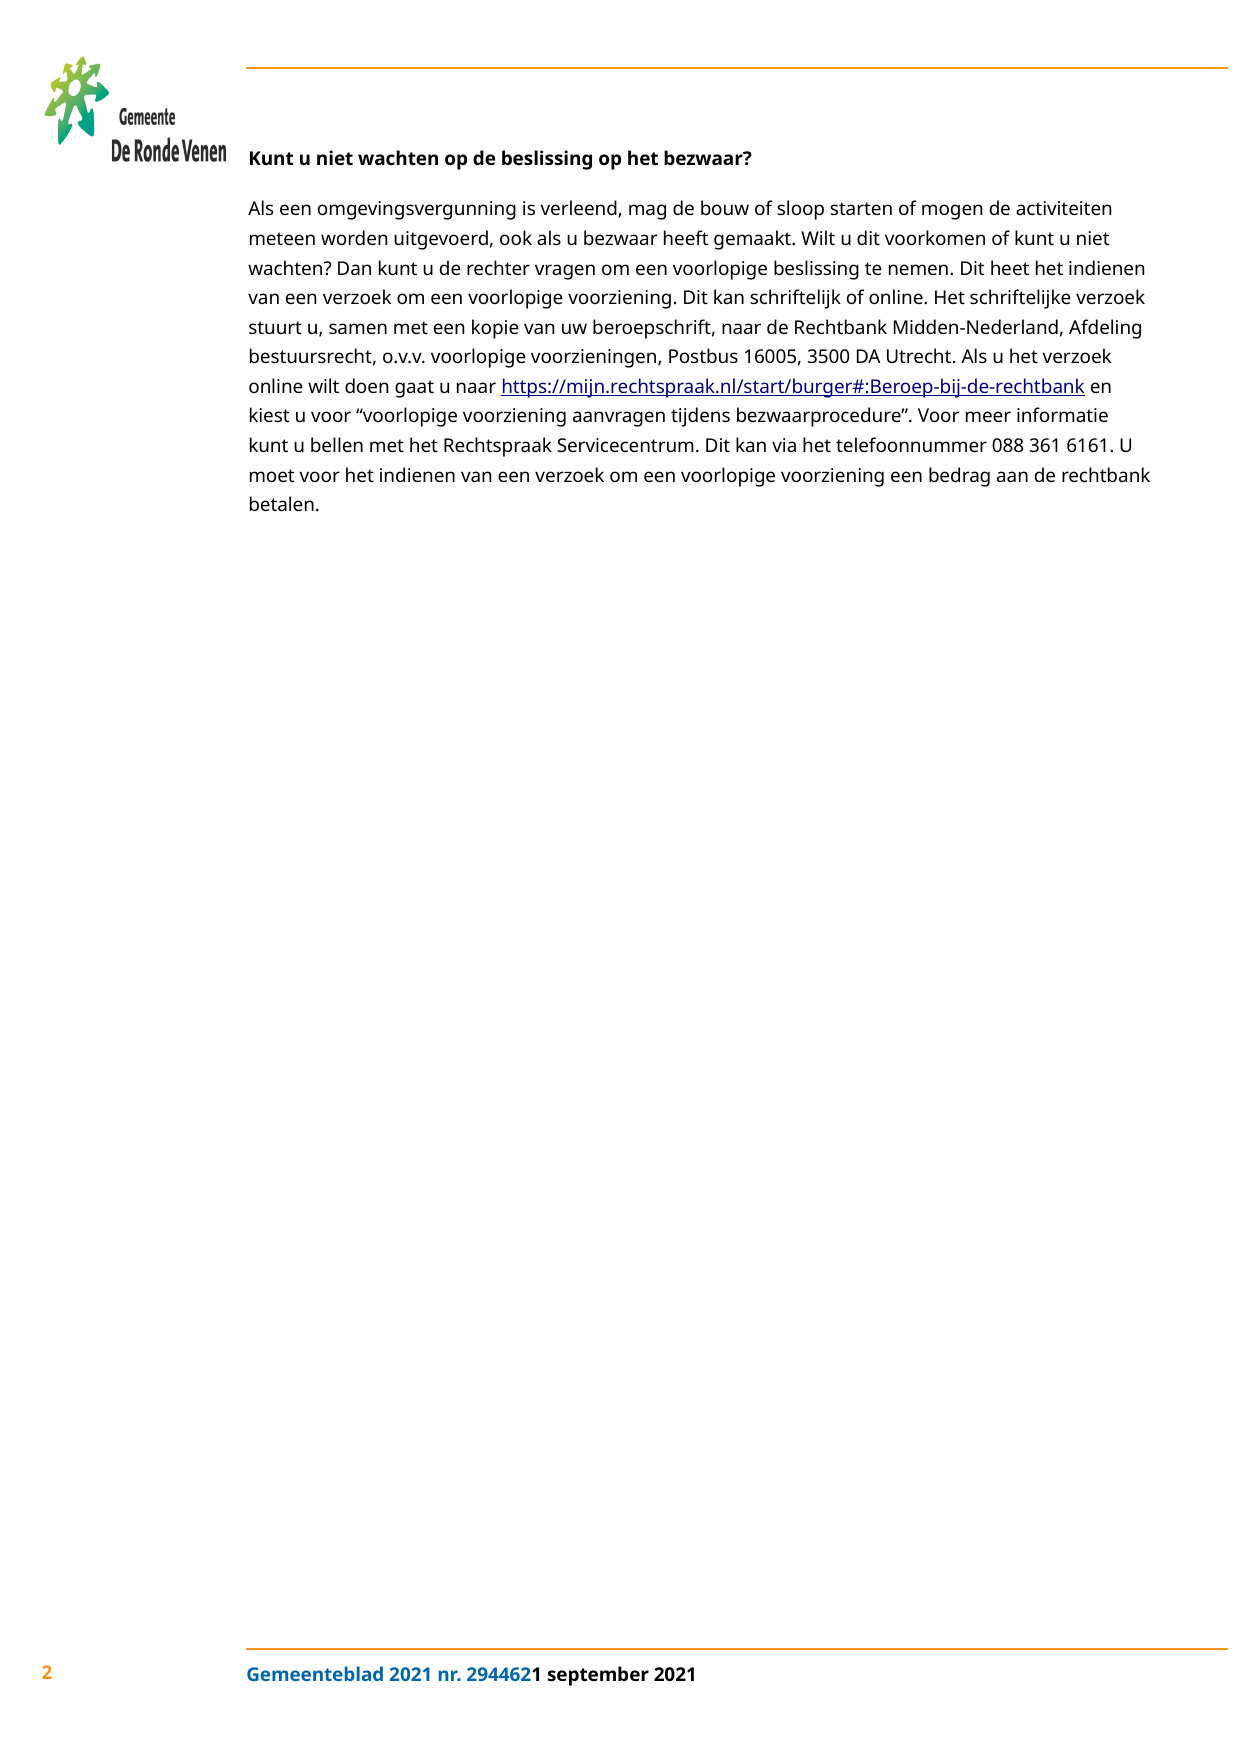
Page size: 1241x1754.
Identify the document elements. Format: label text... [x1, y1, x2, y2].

text Kunt u niet wachten op de beslissing op het bezwaar? [248, 145, 1152, 171]
text Als een omgevingsvergunning is verleend, mag de bouw of sloop starten of mogen de activiteiten meteen worden uitgevoerd, ook als u bezwaar heeft gemaakt. Wilt u dit voorkomen of kunt u niet wachten? Dan kunt u de rechter vragen om een voorlopige beslissing te nemen. Dit heet het indienen van een verzoek om een voorlopige voorziening. Dit kan schriftelijk of online. Het schriftelijke verzoek stuurt u, samen met een kopie van uw beroepschrift, naar de Rechtbank Midden-Nederland, Afdeling bestuursrecht, o.v.v. voorlopige voorzieningen, Postbus 16005, 3500 DA Utrecht. Als u het verzoek online wilt doen gaat u naar https://mijn.rechtspraak.nl/start/burger#:Beroep-bij-de-rechtbank en kiest u voor “voorlopige voorziening aanvragen tijdens bezwaarprocedure”. Voor meer informatie kunt u bellen met het Rechtspraak Servicecentrum. Dit kan via het telefoonnummer 088 361 6161. U moet voor het indienen van een verzoek om een voorlopige voorziening een bedrag aan de rechtbank betalen. [248, 196, 1152, 517]
picture [41, 47, 231, 172]
